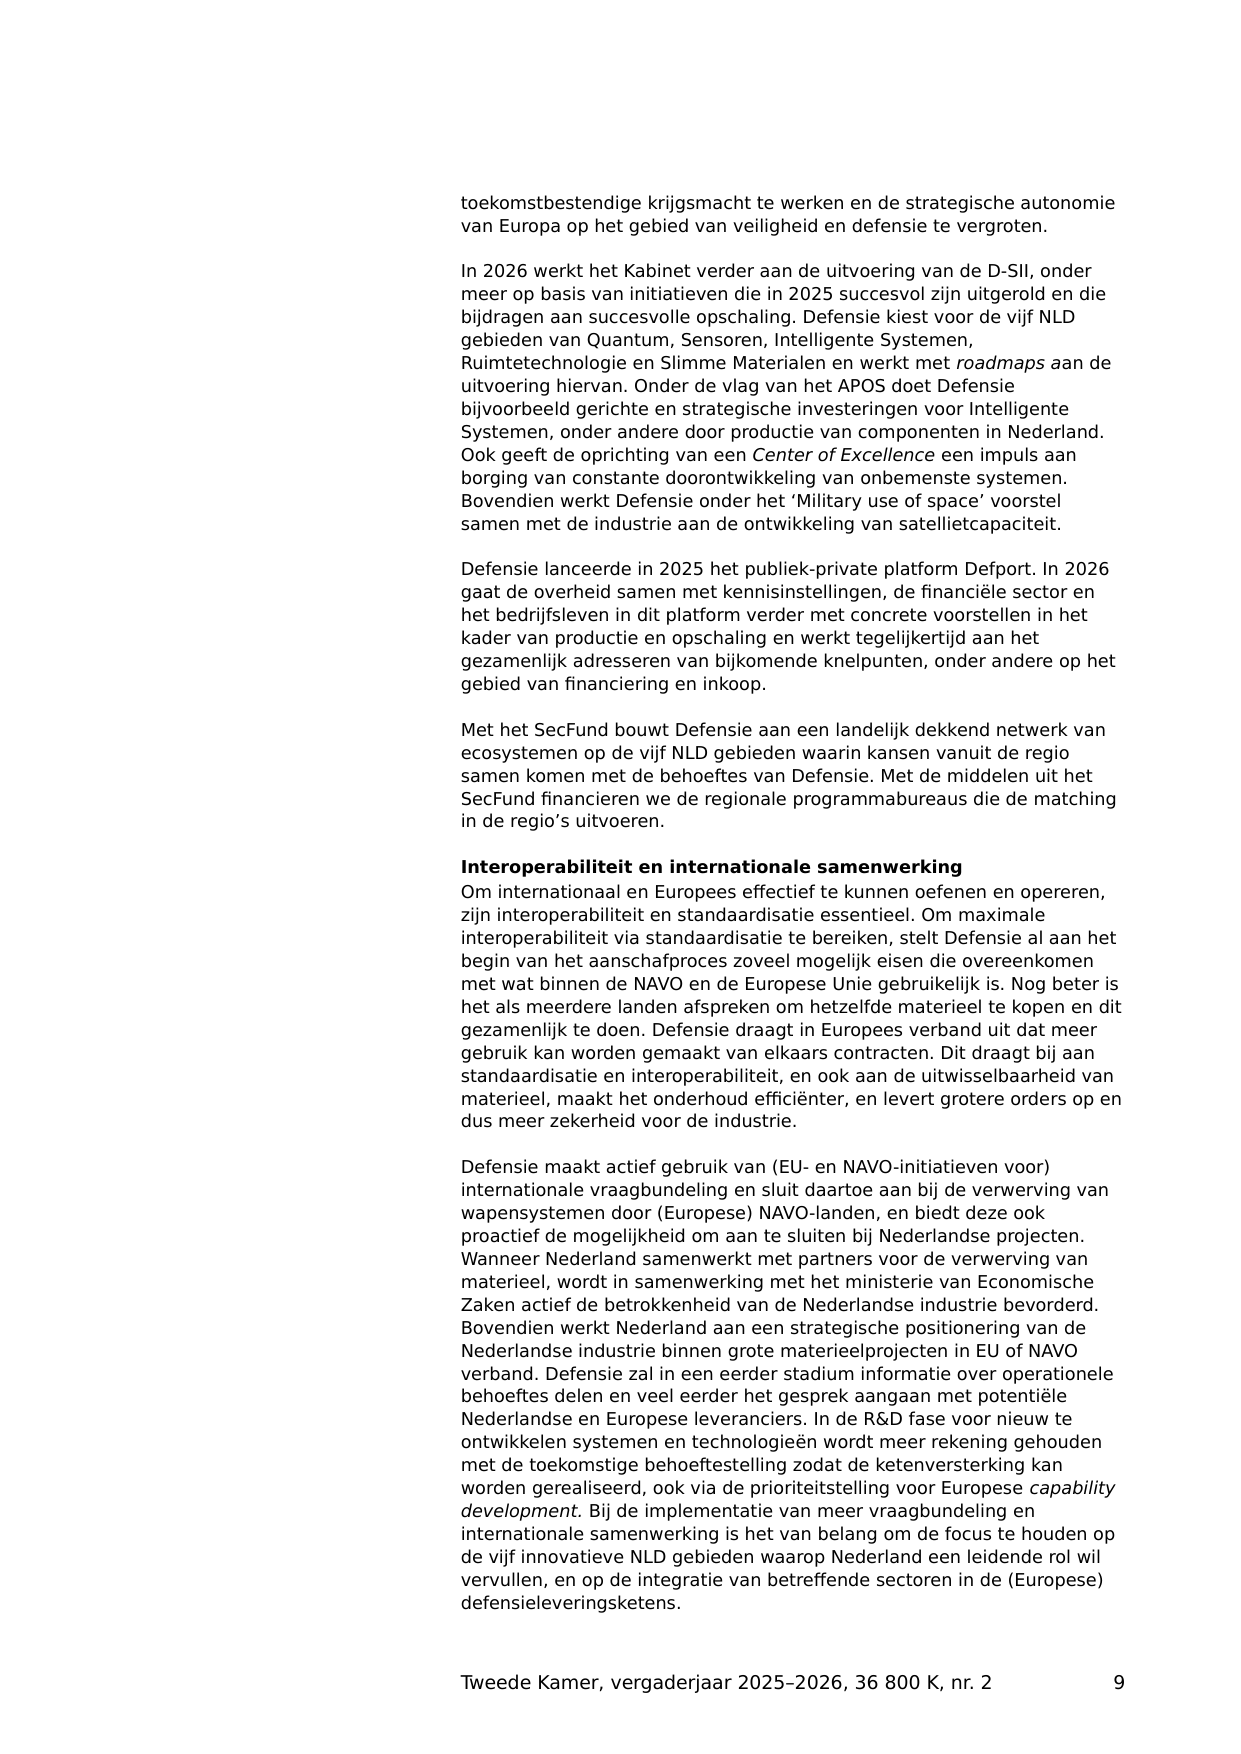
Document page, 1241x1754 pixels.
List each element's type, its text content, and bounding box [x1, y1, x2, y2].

text Interoperabiliteit en internationale samenwerking [461, 855, 1125, 878]
text Met het SecFund bouwt Defensie aan een landelijk dekkend netwerk van ecosystemen op de vijf NLD gebieden waarin kansen vanuit de regio samen komen met de behoeftes van Defensie. Met de middelen uit het SecFund financieren we de regionale programmabureaus die de matching in de regio’s uitvoeren. [461, 718, 1125, 832]
text toekomstbestendige krijgsmacht te werken en de strategische autonomie van Europa op het gebied van veiligheid en defensie te vergroten. [461, 191, 1125, 237]
text Defensie lanceerde in 2025 het publiek-private platform Defport. In 2026 gaat de overheid samen met kennisinstellingen, de financiële sector en het bedrijfsleven in dit platform verder met concrete voorstellen in het kader van productie en opschaling en werkt tegelijkertijd aan het gezamenlijk adresseren van bijkomende knelpunten, onder andere op het gebied van financiering en inkoop. [461, 557, 1125, 695]
text Defensie maakt actief gebruik van (EU- en NAVO-initiatieven voor) internationale vraagbundeling en sluit daartoe aan bĳ de verwerving van wapensystemen door (Europese) NAVO-landen, en biedt deze ook proactief de mogelĳkheid om aan te sluiten bĳ Nederlandse projecten. Wanneer Nederland samenwerkt met partners voor de verwerving van materieel, wordt in samenwerking met het ministerie van Economische Zaken actief de betrokkenheid van de Nederlandse industrie bevorderd. Bovendien werkt Nederland aan een strategische positionering van de Nederlandse industrie binnen grote materieelprojecten in EU of NAVO verband. Defensie zal in een eerder stadium informatie over operationele behoeftes delen en veel eerder het gesprek aangaan met potentiële Nederlandse en Europese leveranciers. In de R&D fase voor nieuw te ontwikkelen systemen en technologieën wordt meer rekening gehouden met de toekomstige behoeftestelling zodat de ketenversterking kan worden gerealiseerd, ook via de prioriteitstelling voor Europese capability development. Bij de implementatie van meer vraagbundeling en internationale samenwerking is het van belang om de focus te houden op de vijf innovatieve NLD gebieden waarop Nederland een leidende rol wil vervullen, en op de integratie van betreffende sectoren in de (Europese) defensieleveringsketens. [461, 1155, 1125, 1614]
text Om internationaal en Europees effectief te kunnen oefenen en opereren, zĳn interoperabiliteit en standaardisatie essentieel. Om maximale interoperabiliteit via standaardisatie te bereiken, stelt Defensie al aan het begin van het aanschafproces zoveel mogelĳk eisen die overeenkomen met wat binnen de NAVO en de Europese Unie gebruikelĳk is. Nog beter is het als meerdere landen afspreken om hetzelfde materieel te kopen en dit gezamenlĳk te doen. Defensie draagt in Europees verband uit dat meer gebruik kan worden gemaakt van elkaars contracten. Dit draagt bij aan standaardisatie en interoperabiliteit, en ook aan de uitwisselbaarheid van materieel, maakt het onderhoud efficiënter, en levert grotere orders op en dus meer zekerheid voor de industrie. [461, 880, 1125, 1132]
text In 2026 werkt het Kabinet verder aan de uitvoering van de D-SII, onder meer op basis van initiatieven die in 2025 succesvol zijn uitgerold en die bijdragen aan succesvolle opschaling. Defensie kiest voor de vijf NLD gebieden van Quantum, Sensoren, Intelligente Systemen, Ruimtetechnologie en Slimme Materialen en werkt met roadmaps aan de uitvoering hiervan. Onder de vlag van het APOS doet Defensie bijvoorbeeld gerichte en strategische investeringen voor Intelligente Systemen, onder andere door productie van componenten in Nederland. Ook geeft de oprichting van een Center of Excellence een impuls aan borging van constante doorontwikkeling van onbemenste systemen. Bovendien werkt Defensie onder het ‘Military use of space’ voorstel samen met de industrie aan de ontwikkeling van satellietcapaciteit. [461, 259, 1125, 534]
